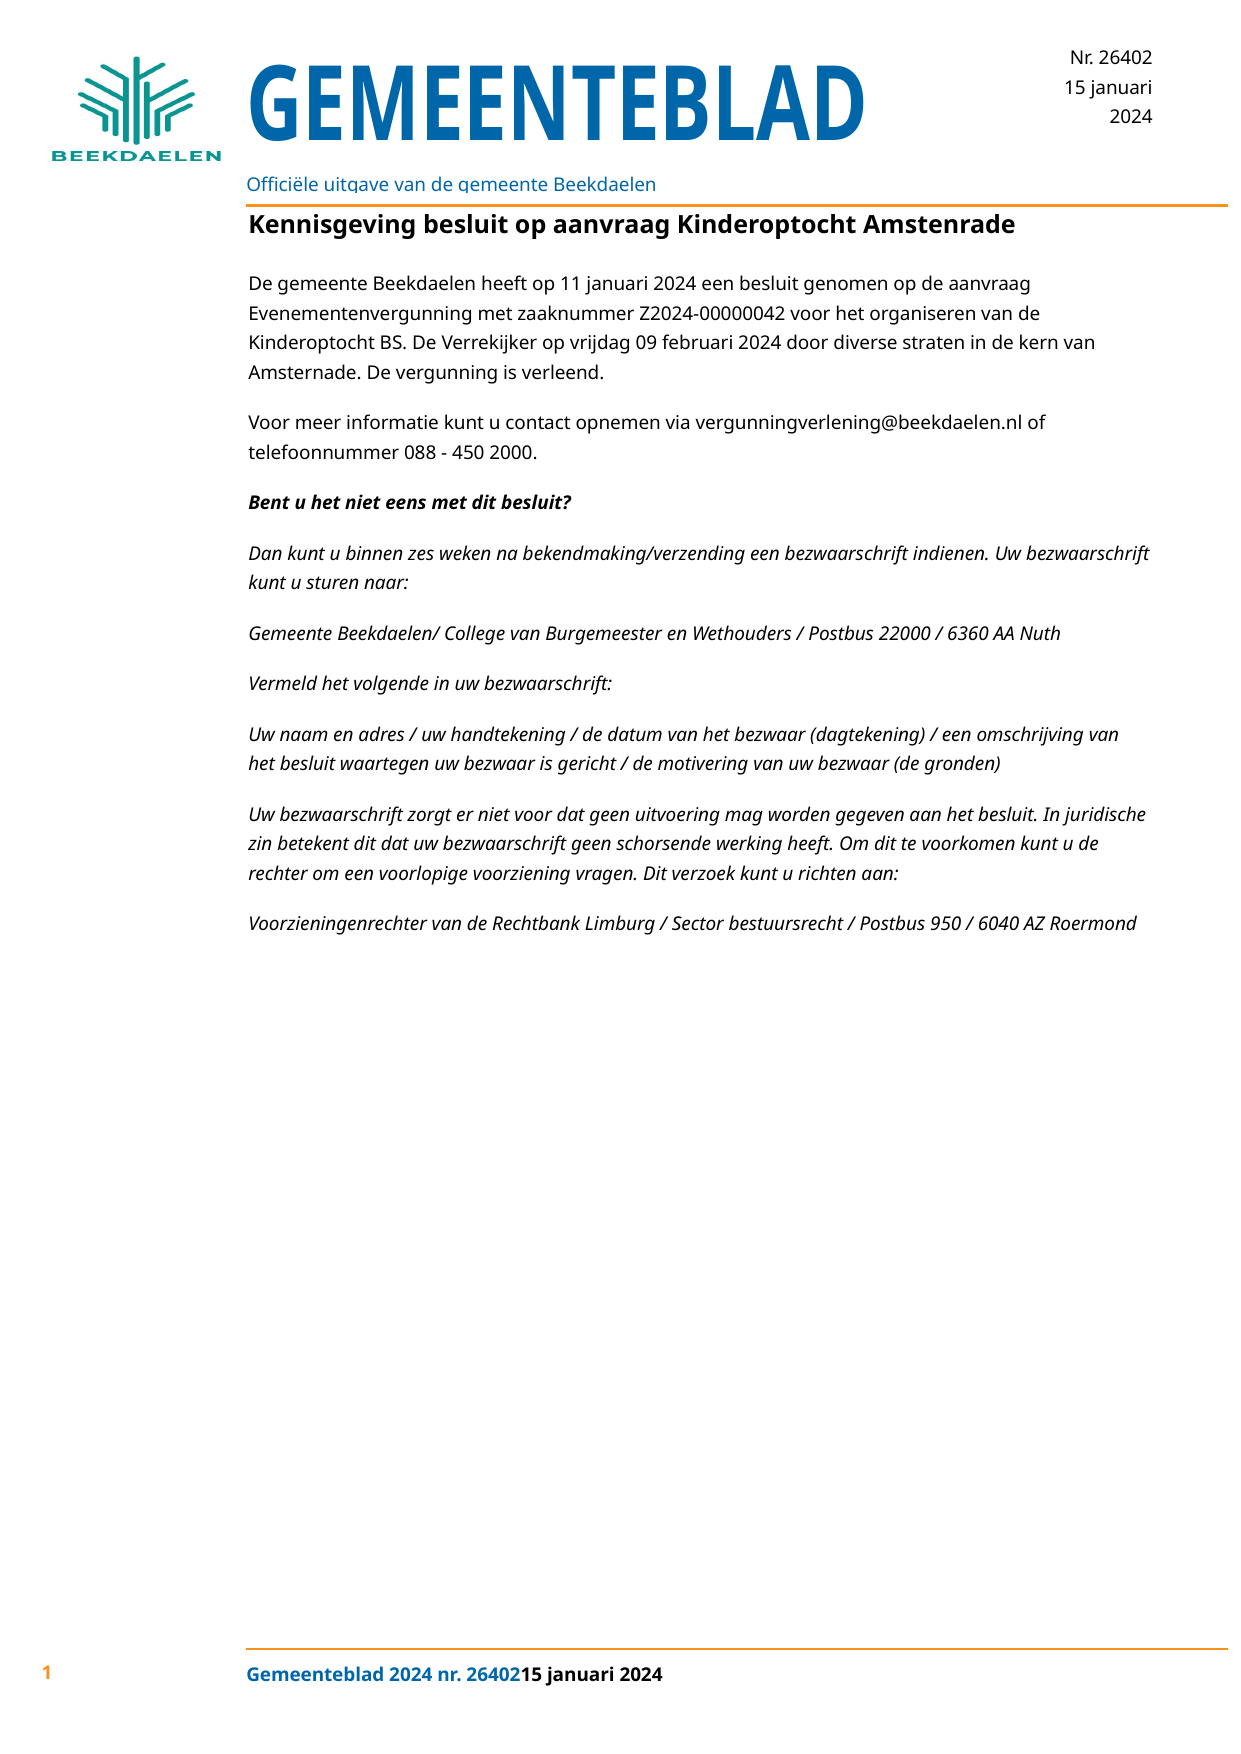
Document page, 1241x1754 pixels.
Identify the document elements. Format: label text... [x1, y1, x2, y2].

picture [41, 47, 231, 172]
text Kennisgeving besluit op aanvraag Kinderoptocht Amstenrade [248, 207, 1152, 241]
text Vermeld het volgende in uw bezwaarschrift: [248, 670, 1152, 696]
text Bent u het niet eens met dit besluit? [248, 489, 1152, 515]
text Dan kunt u binnen zes weken na bekendmaking/verzending een bezwaarschrift indienen. Uw bezwaarschrift kunt u sturen naar: [248, 540, 1152, 595]
text De gemeente Beekdaelen heeft op 11 januari 2024 een besluit genomen op de aanvraag Evenementenvergunning met zaaknummer Z2024-00000042 voor het organiseren van de Kinderoptocht BS. De Verrekijker op vrijdag 09 februari 2024 door diverse straten in de kern van Amsternade. De vergunning is verleend. [248, 270, 1152, 385]
text Voor meer informatie kunt u contact opnemen via vergunningverlening@beekdaelen.nl of telefoonnummer 088 - 450 2000. [248, 409, 1152, 465]
text Uw bezwaarschrift zorgt er niet voor dat geen uitvoering mag worden gegeven aan het besluit. In juridische zin betekent dit dat uw bezwaarschrift geen schorsende werking heeft. Om dit te voorkomen kunt u de rechter om een voorlopige voorziening vragen. Dit verzoek kunt u richten aan: [248, 801, 1152, 886]
text Voorzieningenrechter van de Rechtbank Limburg / Sector bestuursrecht / Postbus 950 / 6040 AZ Roermond [248, 910, 1152, 936]
text Uw naam en adres / uw handtekening / de datum van het bezwaar (dagtekening) / een omschrijving van het besluit waartegen uw bezwaar is gericht / de motivering van uw bezwaar (de gronden) [248, 721, 1152, 776]
text Gemeente Beekdaelen/ College van Burgemeester en Wethouders / Postbus 22000 / 6360 AA Nuth [248, 620, 1152, 646]
